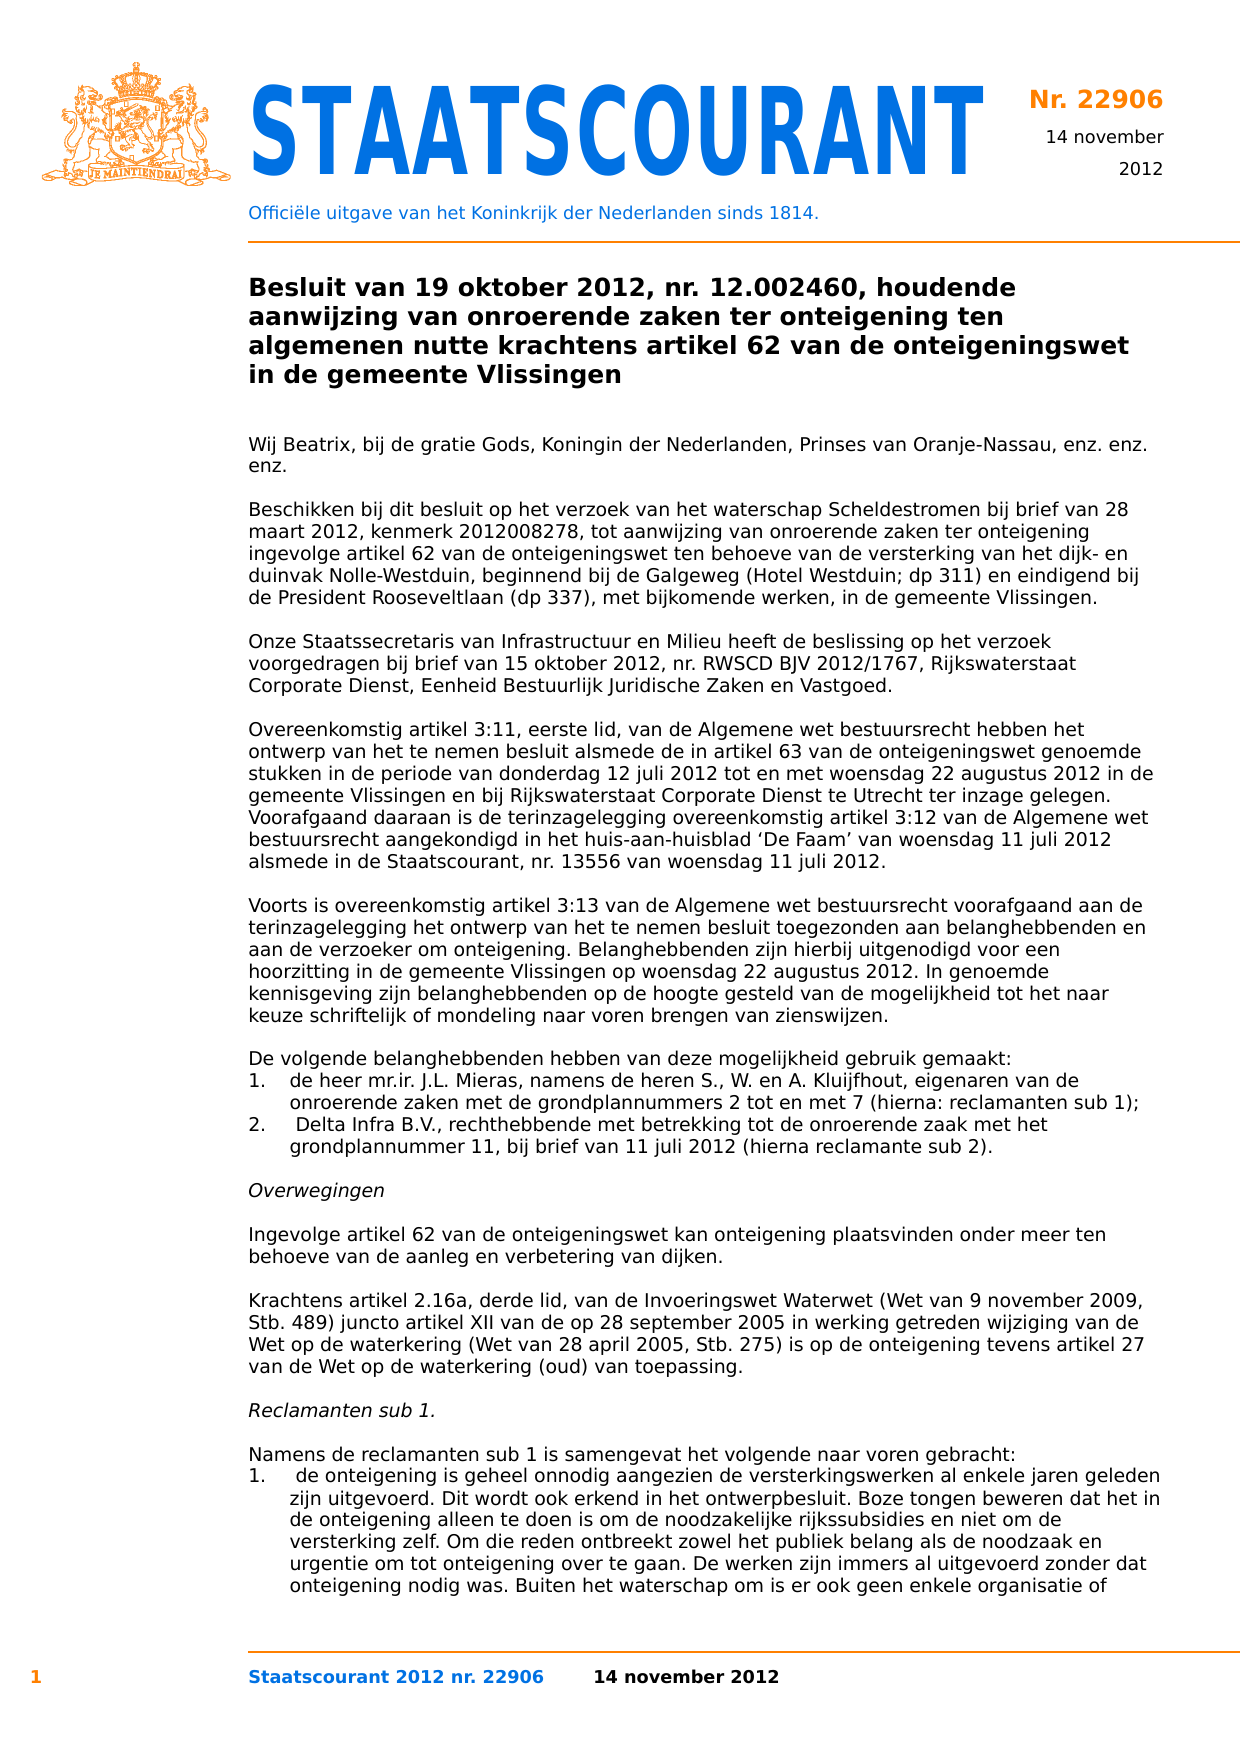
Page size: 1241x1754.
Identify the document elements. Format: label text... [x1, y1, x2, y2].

text 1. de onteigening is geheel onnodig aangezien de versterkingswerken al enkele jaren geleden zijn uitgevoerd. Dit wordt ook erkend in het ontwerpbesluit. Boze tongen beweren dat het in de onteigening alleen te doen is om de noodzakelijke rijkssubsidies en niet om de versterking zelf. Om die reden ontbreekt zowel het publiek belang als de noodzaak en urgentie om tot onteigening over te gaan. De werken zijn immers al uitgevoerd zonder dat onteigening nodig was. Buiten het waterschap om is er ook geen enkele organisatie of [248, 1465, 1163, 1597]
text Voorts is overeenkomstig artikel 3:13 van de Algemene wet bestuursrecht voorafgaand aan de terinzagelegging het ontwerp van het te nemen besluit toegezonden aan belanghebbenden en aan de verzoeker om onteigening. Belanghebbenden zijn hierbij uitgenodigd voor een hoorzitting in de gemeente Vlissingen op woensdag 22 augustus 2012. In genoemde kennisgeving zijn belanghebbenden op de hoogte gesteld van de mogelijkheid tot het naar keuze schriftelijk of mondeling naar voren brengen van zienswijzen. [248, 894, 1163, 1026]
table_header [25, 62, 248, 241]
text Ingevolge artikel 62 van de onteigeningswet kan onteigening plaatsvinden onder meer ten behoeve van de aanleg en verbetering van dijken. [248, 1224, 1163, 1268]
text Beschikken bij dit besluit op het verzoek van het waterschap Scheldestromen bij brief van 28 maart 2012, kenmerk 2012008278, tot aanwijzing van onroerende zaken ter onteigening ingevolge artikel 62 van de onteigeningswet ten behoeve van de versterking van het dijk- en duinvak Nolle-Westduin, beginnend bij de Galgeweg (Hotel Westduin; dp 311) en eindigend bij de President Rooseveltlaan (dp 337), met bijkomende werken, in de gemeente Vlissingen. [248, 499, 1163, 609]
text Krachtens artikel 2.16a, derde lid, van de Invoeringswet Waterwet (Wet van 9 november 2009, Stb. 489) juncto artikel XII van de op 28 september 2005 in werking getreden wijziging van de Wet op de waterkering (Wet van 28 april 2005, Stb. 275) is op de onteigening tevens artikel 27 van de Wet op de waterkering (oud) van toepassing. [248, 1290, 1163, 1378]
subtitle Besluit van 19 oktober 2012, nr. 12.002460, houdende aanwijzing van onroerende zaken ter onteigening ten algemenen nutte krachtens artikel 62 van de onteigeningswet in de gemeente Vlissingen [248, 273, 1163, 390]
table_header STAATSCOURANT [248, 62, 998, 203]
table_cell Officiële uitgave van het Koninkrijk der Nederlanden sinds 1814. [248, 203, 1240, 241]
subtitle Reclamanten sub 1. [248, 1399, 1163, 1422]
subtitle Overwegingen [248, 1180, 1163, 1202]
table_cell 14 november [998, 121, 1240, 153]
table_cell 2012 [998, 153, 1240, 203]
text Wij Beatrix, bij de gratie Gods, Koningin der Nederlanden, Prinses van Oranje-Nassau, enz. enz. enz. [248, 433, 1163, 477]
text Overeenkomstig artikel 3:11, eerste lid, van de Algemene wet bestuursrecht hebben het ontwerp van het te nemen besluit alsmede de in artikel 63 van de onteigeningswet genoemde stukken in de periode van donderdag 12 juli 2012 tot en met woensdag 22 augustus 2012 in de gemeente Vlissingen en bij Rijkswaterstaat Corporate Dienst te Utrecht ter inzage gelegen. Voorafgaand daaraan is de terinzagelegging overeenkomstig artikel 3:12 van de Algemene wet bestuursrecht aangekondigd in het huis-aan-huisblad ‘De Faam’ van woensdag 11 juli 2012 alsmede in de Staatscourant, nr. 13556 van woensdag 11 juli 2012. [248, 719, 1163, 873]
text De volgende belanghebbenden hebben van deze mogelijkheid gebruik gemaakt: [248, 1048, 1163, 1070]
text Onze Staatssecretaris van Infrastructuur en Milieu heeft de beslissing op het verzoek voorgedragen bij brief van 15 oktober 2012, nr. RWSCD BJV 2012/1767, Rijkswaterstaat Corporate Dienst, Eenheid Bestuurlijk Juridische Zaken en Vastgoed. [248, 631, 1163, 697]
table_header Nr. 22906 [998, 62, 1240, 121]
text Namens de reclamanten sub 1 is samengevat het volgende naar voren gebracht: [248, 1443, 1163, 1465]
text 2. Delta Infra B.V., rechthebbende met betrekking tot de onroerende zaak met het grondplannummer 11, bij brief van 11 juli 2012 (hierna reclamante sub 2). [248, 1114, 1163, 1158]
text 1. de heer mr.ir. J.L. Mieras, namens de heren S., W. en A. Kluijfhout, eigenaren van de onroerende zaken met de grondplannummers 2 tot en met 7 (hierna: reclamanten sub 1); [248, 1070, 1163, 1114]
picture [41, 62, 231, 186]
